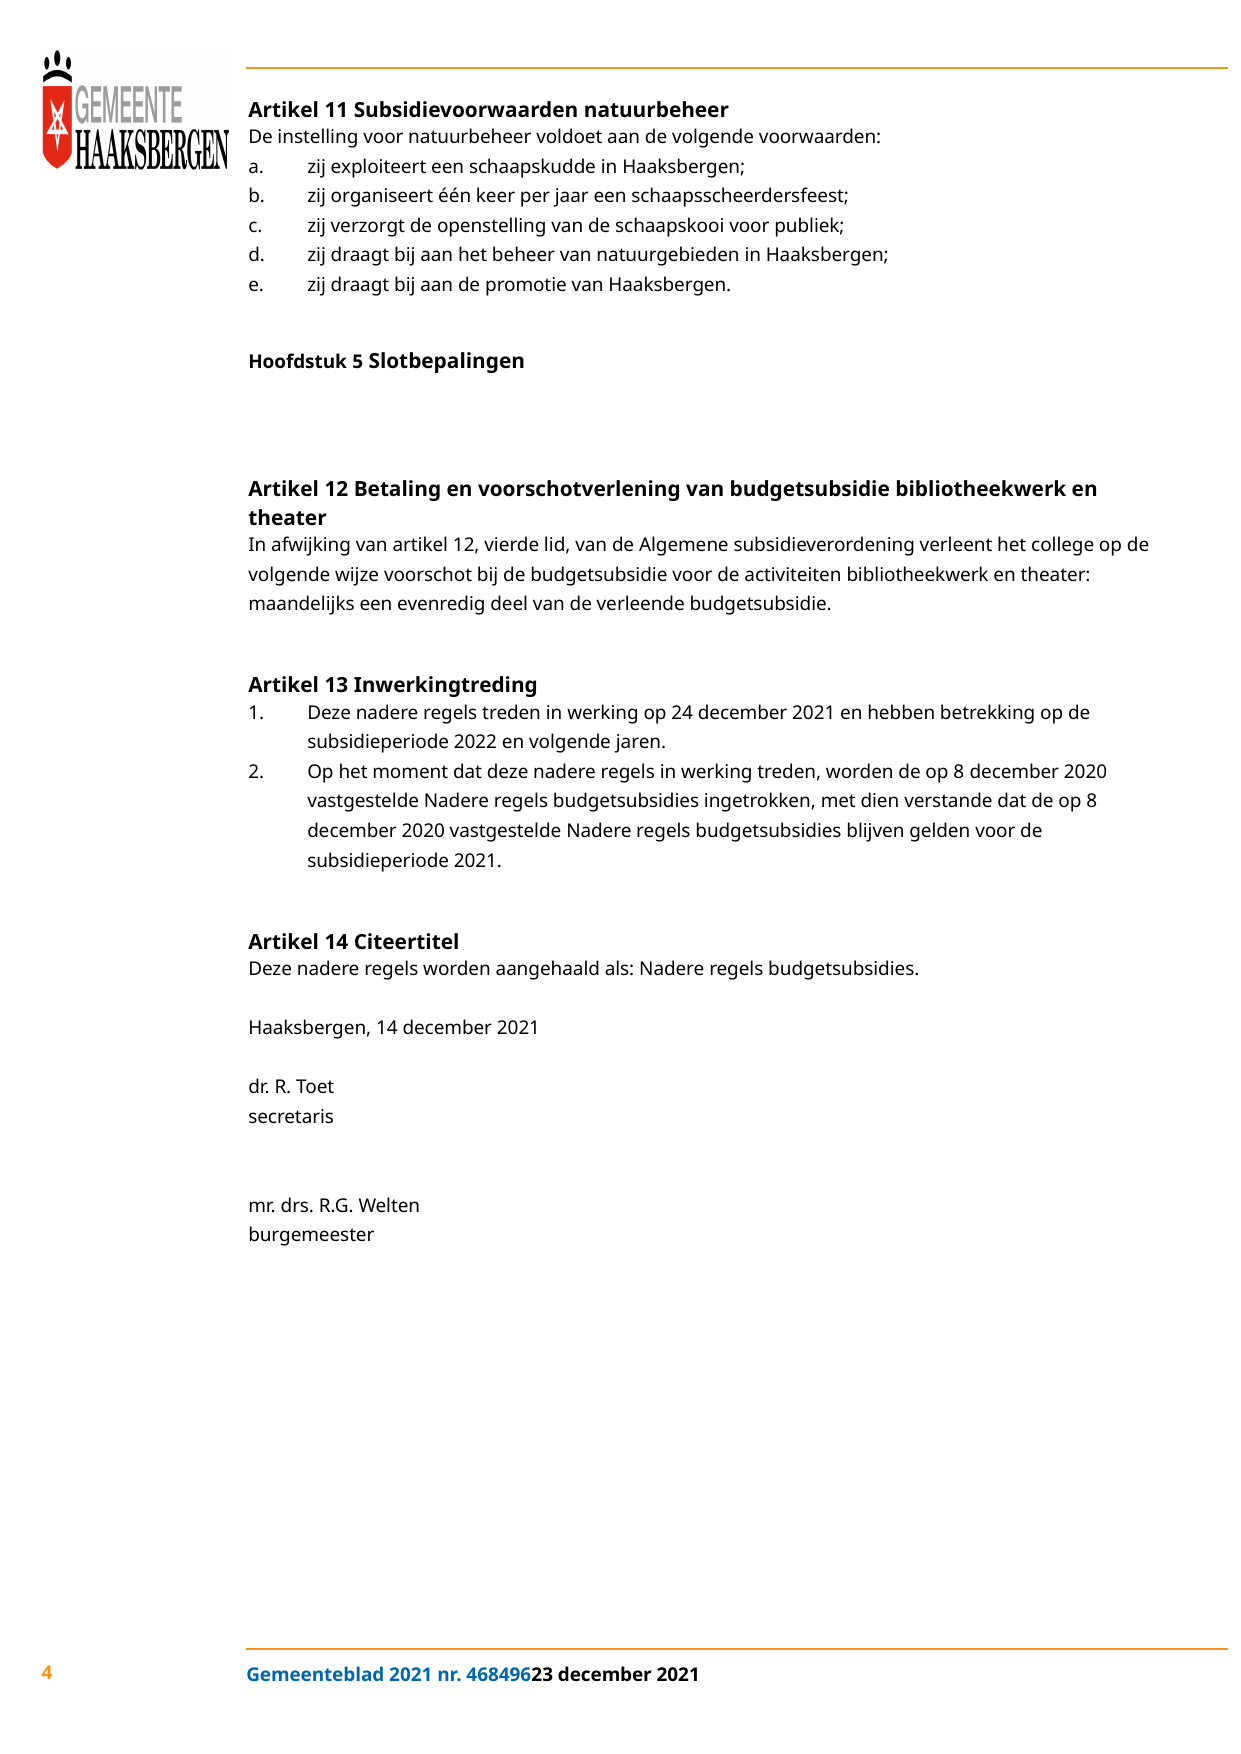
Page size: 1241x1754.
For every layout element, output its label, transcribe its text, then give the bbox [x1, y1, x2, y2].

list Deze nadere regels treden in werking op 24 december 2021 en hebben betrekking op de subsidieperiode 2022 en volgende jaren. [248, 699, 1152, 754]
text Artikel 11 Subsidievoorwaarden natuurbeheer [248, 95, 1152, 123]
list zij verzorgt de openstelling van de schaapskooi voor publiek; [248, 212, 1152, 238]
text De instelling voor natuurbeheer voldoet aan de volgende voorwaarden: [248, 123, 1152, 149]
text secretaris [248, 1103, 1152, 1129]
text Artikel 13 Inwerkingtreding [248, 671, 1152, 699]
text Hoofdstuk 5 Slotbepalingen [248, 346, 1152, 375]
text burgemeester [248, 1222, 1152, 1247]
text Deze nadere regels worden aangehaald als: Nadere regels budgetsubsidies. [248, 955, 1152, 981]
text In afwijking van artikel 12, vierde lid, van de Algemene subsidieverordening verleent het college op de volgende wijze voorschot bij de budgetsubsidie voor de activiteiten bibliotheekwerk en theater: maandelijks een evenredig deel van de verleende budgetsubsidie. [248, 531, 1152, 616]
picture [41, 47, 231, 172]
text Artikel 12 Betaling en voorschotverlening van budgetsubsidie bibliotheekwerk en theater [248, 474, 1152, 531]
text mr. drs. R.G. Welten [248, 1192, 1152, 1218]
list zij draagt bij aan de promotie van Haaksbergen. [248, 271, 1152, 297]
text dr. R. Toet [248, 1074, 1152, 1099]
text Haaksbergen, 14 december 2021 [248, 1014, 1152, 1040]
list zij draagt bij aan het beheer van natuurgebieden in Haaksbergen; [248, 242, 1152, 267]
text Artikel 14 Citeertitel [248, 927, 1152, 955]
list Op het moment dat deze nadere regels in werking treden, worden de op 8 december 2020 vastgestelde Nadere regels budgetsubsidies ingetrokken, met dien verstande dat de op 8 december 2020 vastgestelde Nadere regels budgetsubsidies blijven gelden voor de subsidieperiode 2021. [248, 758, 1152, 873]
list zij exploiteert een schaapskudde in Haaksbergen; [248, 153, 1152, 178]
list zij organiseert één keer per jaar een schaapsscheerdersfeest; [248, 182, 1152, 208]
